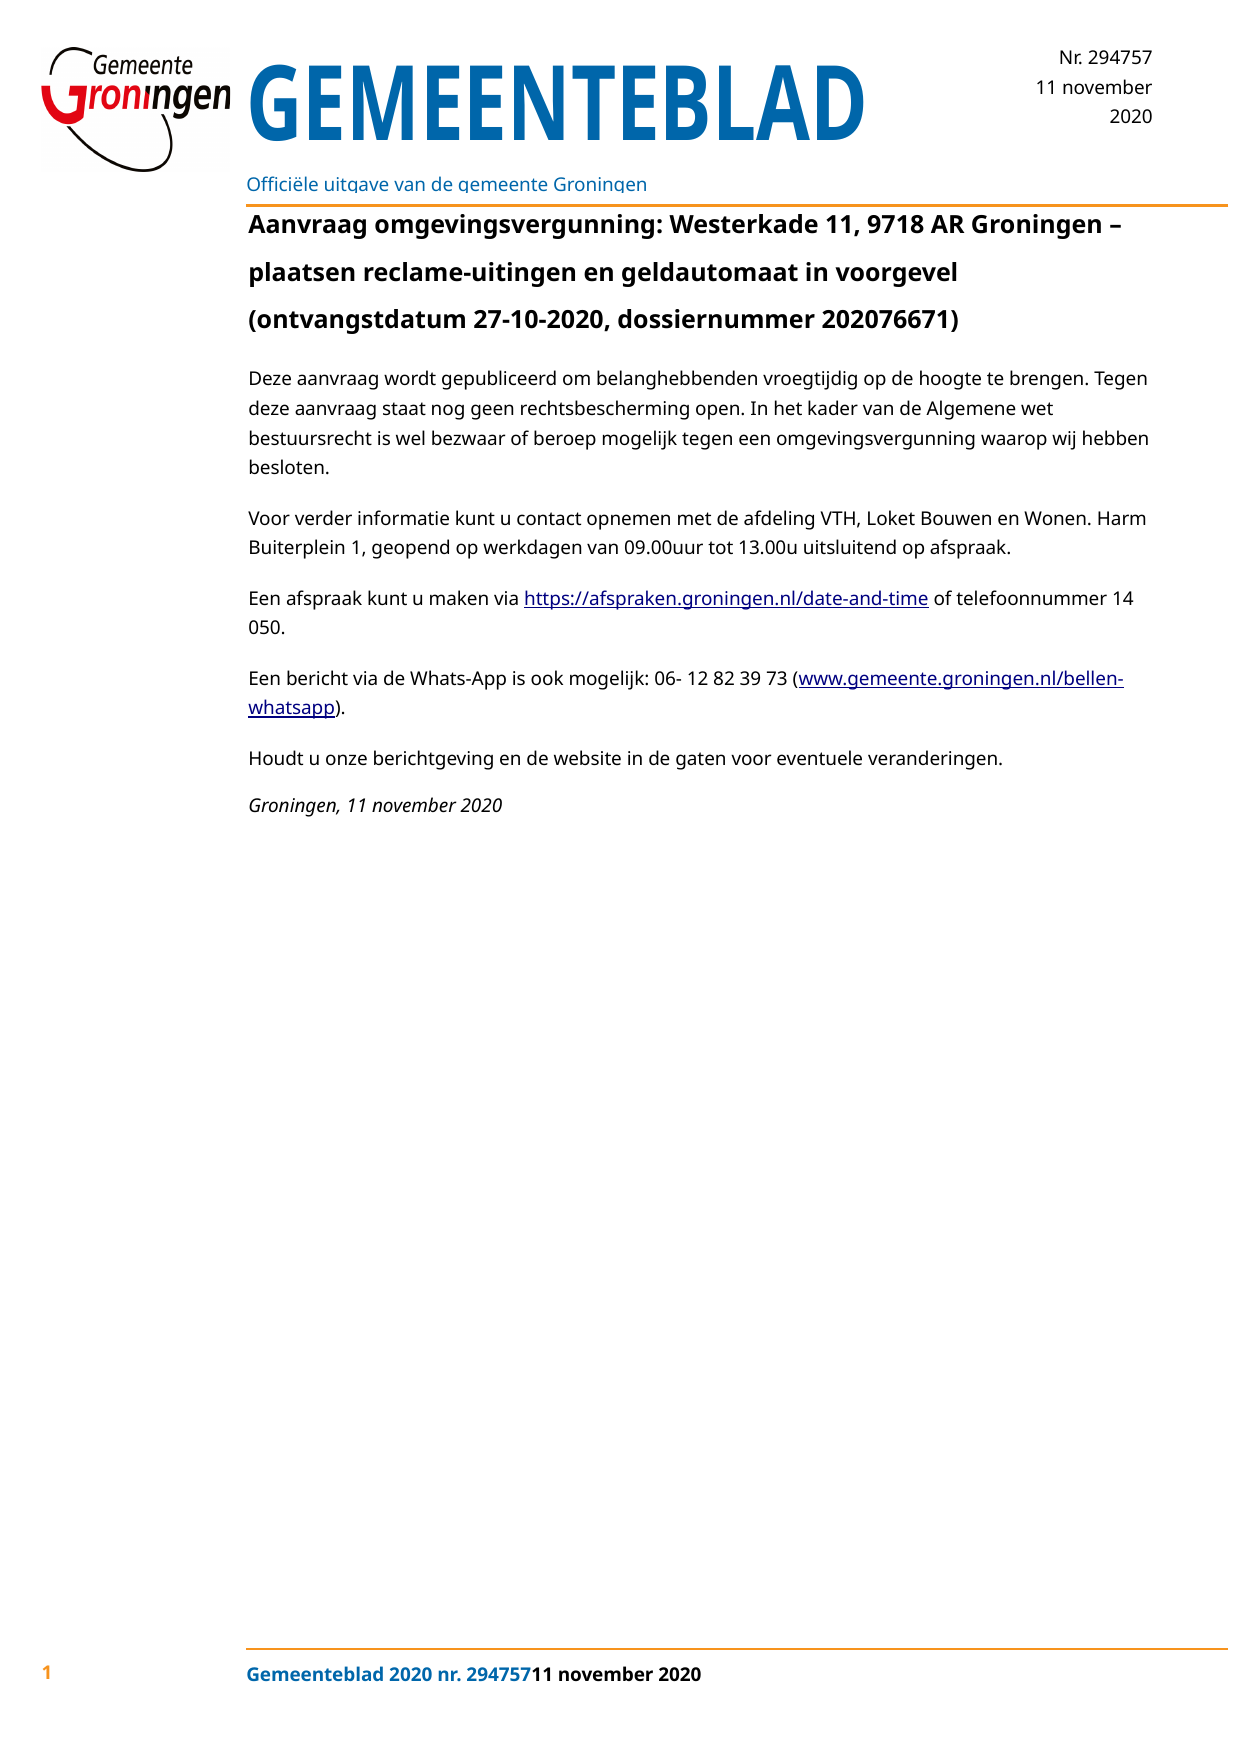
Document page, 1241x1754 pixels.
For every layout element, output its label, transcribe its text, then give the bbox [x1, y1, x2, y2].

text Groningen, 11 november 2020 [248, 792, 1152, 818]
picture [41, 47, 231, 172]
text Een afspraak kunt u maken via https://afspraken.groningen.nl/date-and-time of telefoonnummer 14 050. [248, 585, 1152, 640]
text Deze aanvraag wordt gepubliceerd om belanghebbenden vroegtijdig op de hoogte te brengen. Tegen deze aanvraag staat nog geen rechtsbescherming open. In het kader van de Algemene wet bestuursrecht is wel bezwaar of beroep mogelijk tegen een omgevingsvergunning waarop wij hebben besloten. [248, 366, 1152, 480]
text Aanvraag omgevingsvergunning: Westerkade 11, 9718 AR Groningen – plaatsen reclame-uitingen en geldautomaat in voorgevel (ontvangstdatum 27-10-2020, dossiernummer 202076671) [248, 207, 1152, 336]
text Houdt u onze berichtgeving en de website in de gaten voor eventuele veranderingen. [248, 745, 1152, 770]
text Voor verder informatie kunt u contact opnemen met de afdeling VTH, Loket Bouwen en Wonen. Harm Buiterplein 1, geopend op werkdagen van 09.00uur tot 13.00u uitsluitend op afspraak. [248, 505, 1152, 560]
text Een bericht via de Whats-App is ook mogelijk: 06- 12 82 39 73 (www.gemeente.groningen.nl/bellen-whatsapp). [248, 665, 1152, 720]
